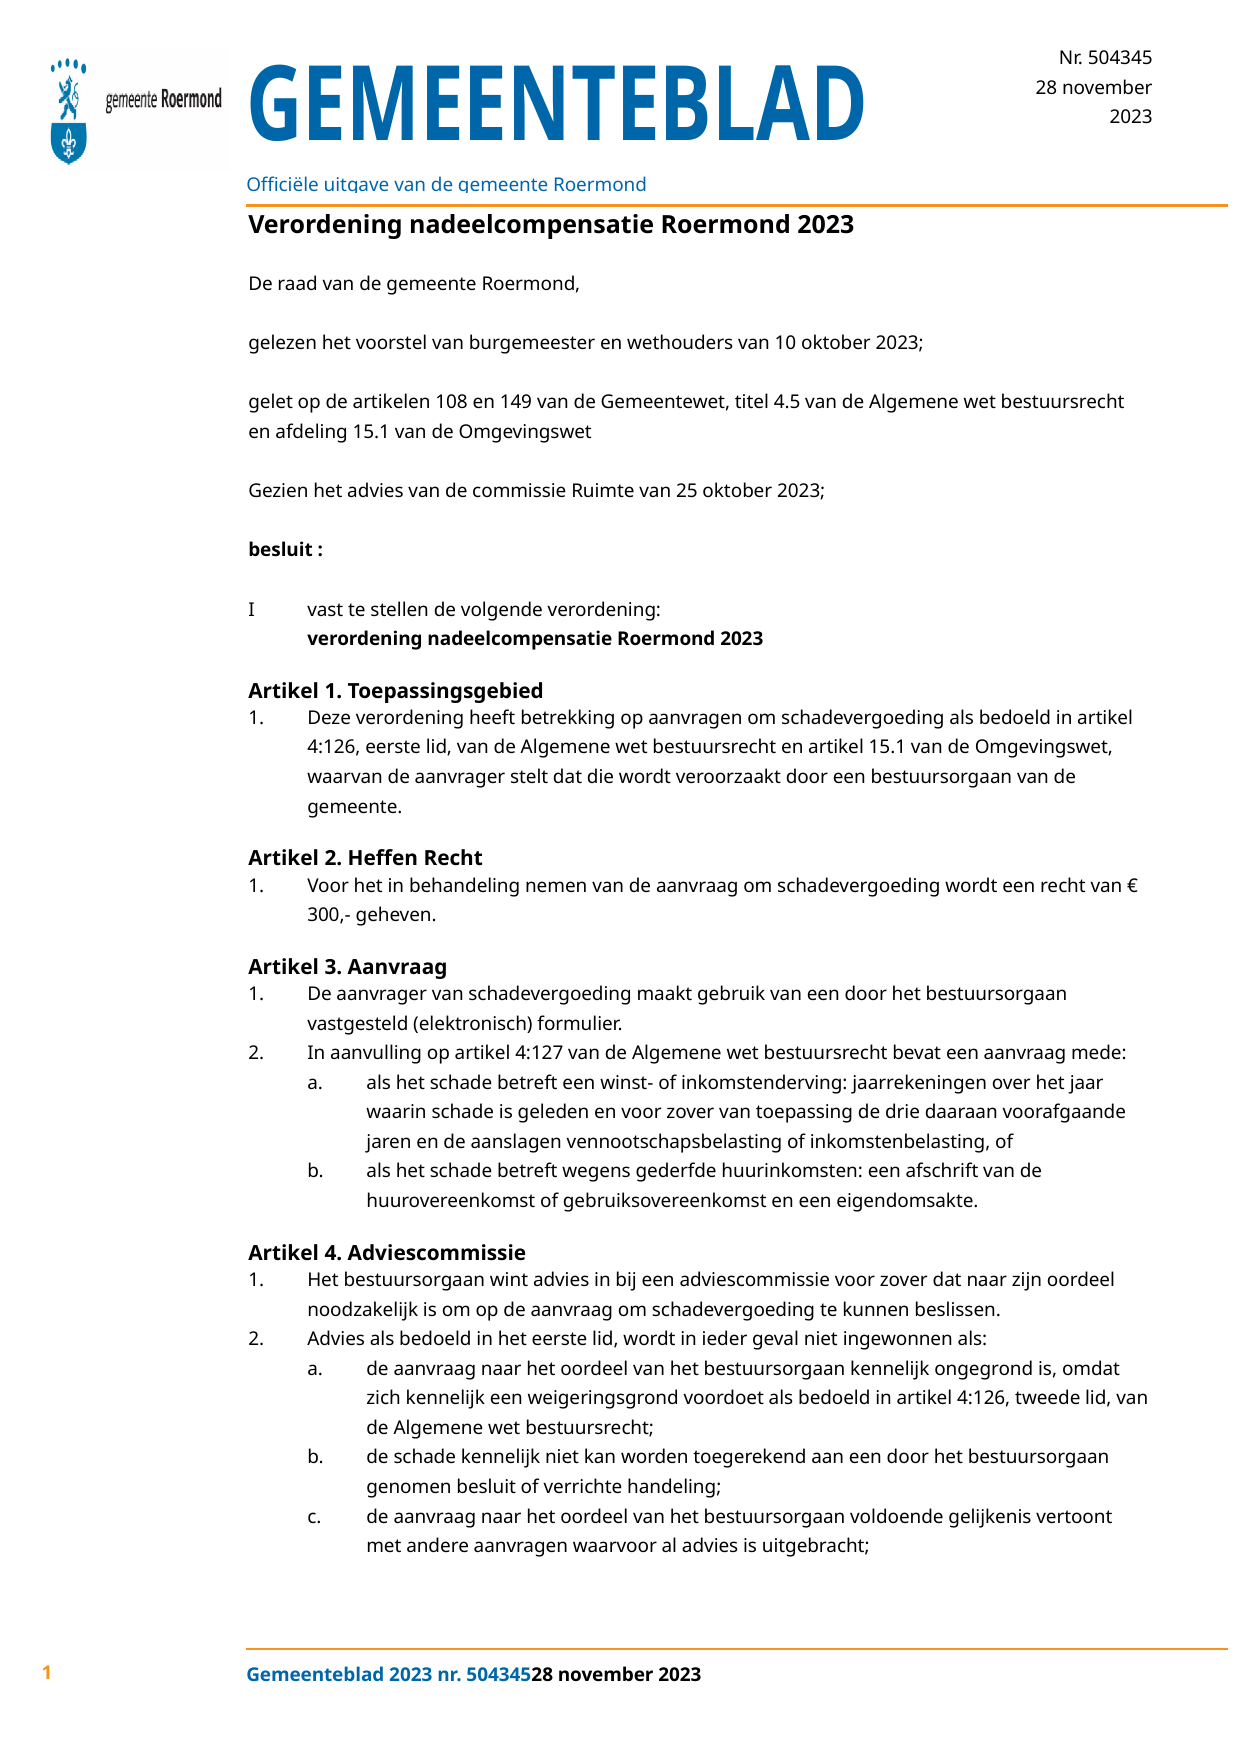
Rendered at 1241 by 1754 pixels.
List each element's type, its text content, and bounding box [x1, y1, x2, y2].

text Artikel 4. Adviescommissie [248, 1238, 1152, 1266]
list de schade kennelijk niet kan worden toegerekend aan een door het bestuursorgaan genomen besluit of verrichte handeling; [307, 1444, 1152, 1499]
list In aanvulling op artikel 4:127 van de Algemene wet bestuursrecht bevat een aanvraag mede: [248, 1039, 1152, 1065]
text De raad van de gemeente Roermond, [248, 270, 1152, 296]
text Artikel 3. Aanvraag [248, 952, 1152, 980]
text Verordening nadeelcompensatie Roermond 2023 [248, 207, 1152, 241]
picture [41, 47, 231, 172]
list vast te stellen de volgende verordening: [248, 596, 1152, 621]
list de aanvraag naar het oordeel van het bestuursorgaan voldoende gelijkenis vertoont met andere aanvragen waarvoor al advies is uitgebracht; [307, 1503, 1152, 1558]
list De aanvrager van schadevergoeding maakt gebruik van een door het bestuursorgaan vastgesteld (elektronisch) formulier. [248, 980, 1152, 1036]
list Advies als bedoeld in het eerste lid, wordt in ieder geval niet ingewonnen als: [248, 1325, 1152, 1351]
list Het bestuursorgaan wint advies in bij een adviescommissie voor zover dat naar zijn oordeel noodzakelijk is om op de aanvraag om schadevergoeding te kunnen beslissen. [248, 1266, 1152, 1321]
text Gezien het advies van de commissie Ruimte van 25 oktober 2023; [248, 477, 1152, 503]
list de aanvraag naar het oordeel van het bestuursorgaan kennelijk ongegrond is, omdat zich kennelijk een weigeringsgrond voordoet als bedoeld in artikel 4:126, tweede lid, van de Algemene wet bestuursrecht; [307, 1355, 1152, 1440]
list Deze verordening heeft betrekking op aanvragen om schadevergoeding als bedoeld in artikel 4:126, eerste lid, van de Algemene wet bestuursrecht en artikel 15.1 van de Omgevingswet, waarvan de aanvrager stelt dat die wordt veroorzaakt door een bestuursorgaan van de gemeente. [248, 704, 1152, 819]
list als het schade betreft een winst- of inkomstenderving: jaarrekeningen over het jaar waarin schade is geleden en voor zover van toepassing de drie daaraan voorafgaande jaren en de aanslagen vennootschapsbelasting of inkomstenbelasting, of [307, 1069, 1152, 1154]
text Artikel 1. Toepassingsgebied [248, 676, 1152, 704]
text gelet op de artikelen 108 en 149 van de Gemeentewet, titel 4.5 van de Algemene wet bestuursrecht en afdeling 15.1 van de Omgevingswet [248, 389, 1152, 444]
text gelezen het voorstel van burgemeester en wethouders van 10 oktober 2023; [248, 329, 1152, 355]
text Artikel 2. Heffen Recht [248, 843, 1152, 872]
list als het schade betreft wegens gederfde huurinkomsten: een afschrift van de huurovereenkomst of gebruiksovereenkomst en een eigendomsakte. [307, 1158, 1152, 1213]
text besluit : [248, 537, 1152, 562]
list Voor het in behandeling nemen van de aanvraag om schadevergoeding wordt een recht van € 300,- geheven. [248, 872, 1152, 927]
list verordening nadeelcompensatie Roermond 2023 [248, 625, 1152, 651]
